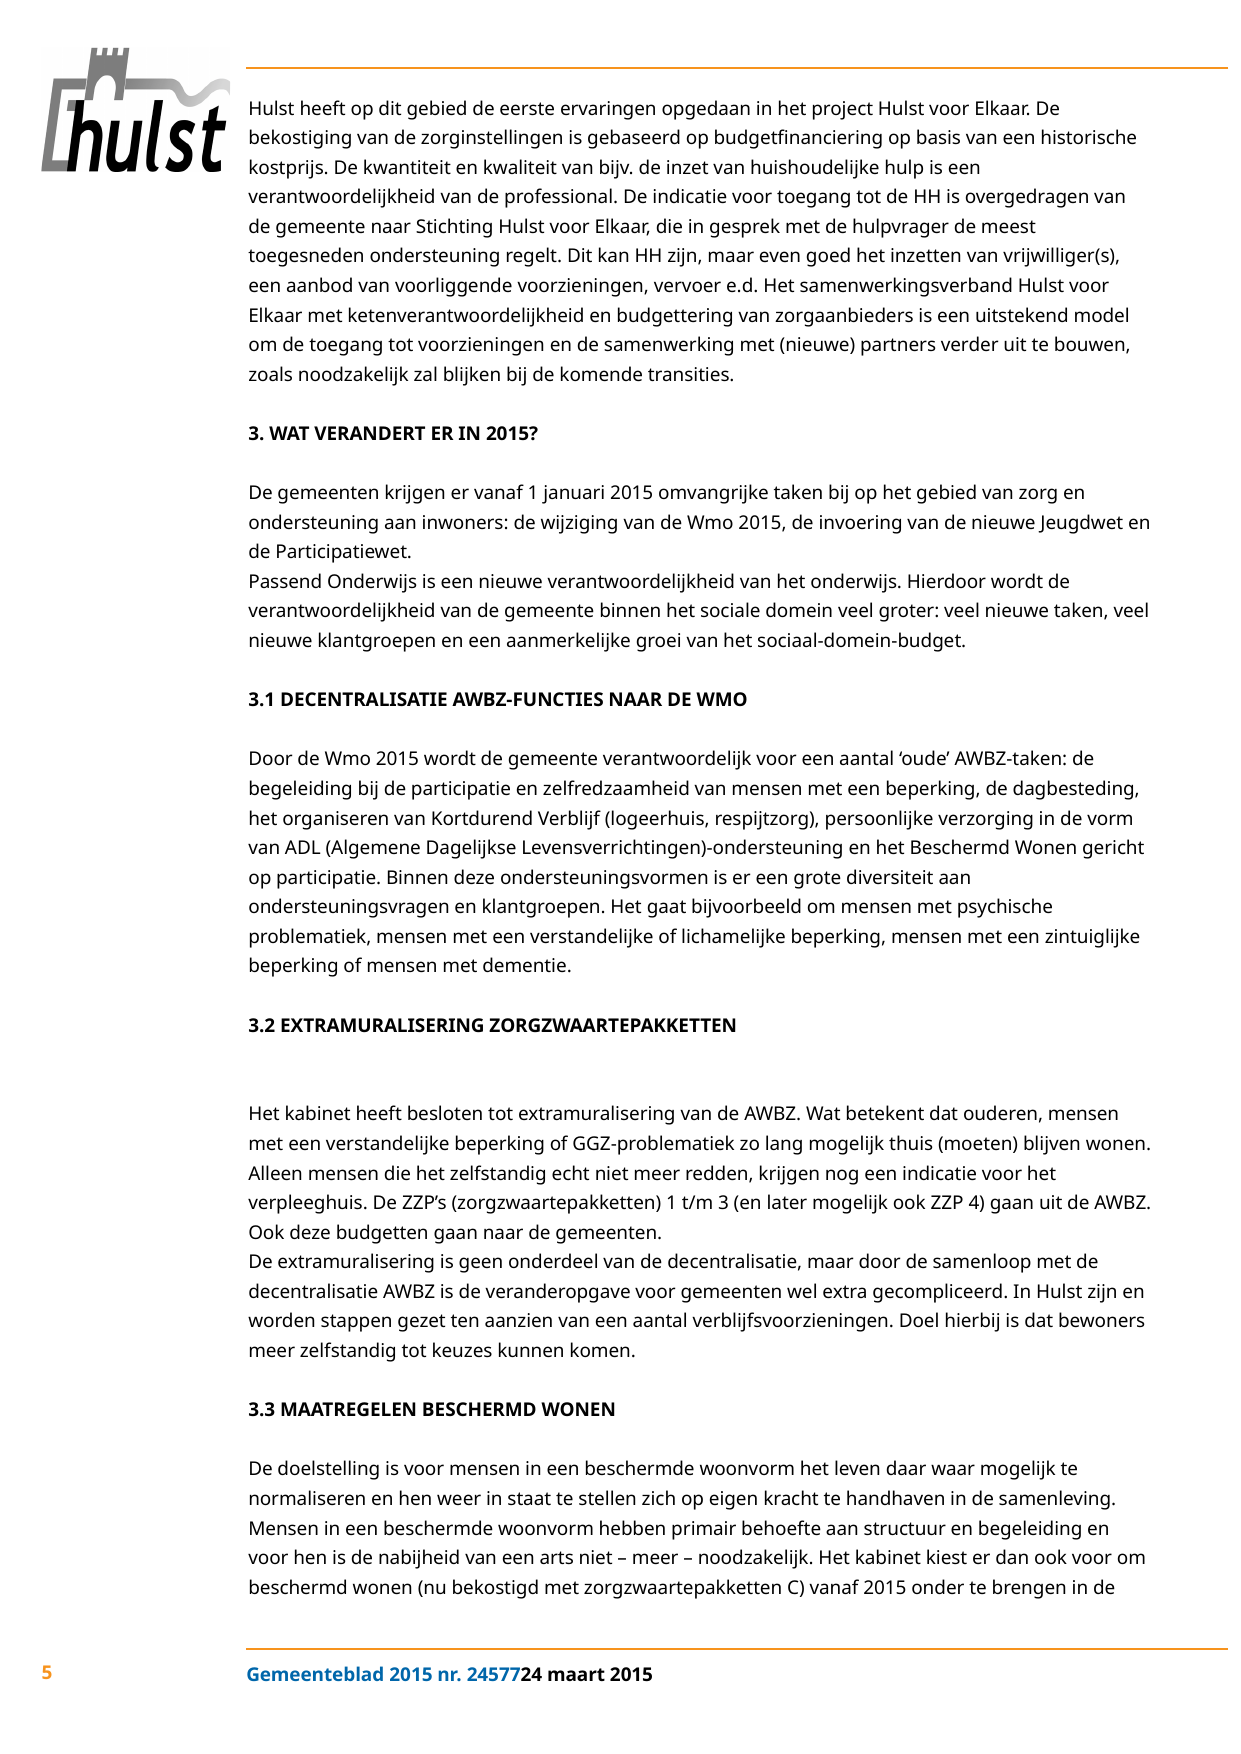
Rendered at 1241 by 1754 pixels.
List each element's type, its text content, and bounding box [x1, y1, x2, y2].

text De doelstelling is voor mensen in een beschermde woonvorm het leven daar waar mogelijk te normaliseren en hen weer in staat te stellen zich op eigen kracht te handhaven in de samenleving. Mensen in een beschermde woonvorm hebben primair behoefte aan structuur en begeleiding en voor hen is de nabijheid van een arts niet – meer – noodzakelijk. Het kabinet kiest er dan ook voor om beschermd wonen (nu bekostigd met zorgzwaartepakketten C) vanaf 2015 onder te brengen in de [248, 1456, 1152, 1600]
text 3.3 MAATREGELEN BESCHERMD WONEN [248, 1396, 1152, 1422]
text Het kabinet heeft besloten tot extramuralisering van de AWBZ. Wat betekent dat ouderen, mensen met een verstandelijke beperking of GGZ-problematiek zo lang mogelijk thuis (moeten) blijven wonen. Alleen mensen die het zelfstandig echt niet meer redden, krijgen nog een indicatie voor het verpleeghuis. De ZZP’s (zorgzwaartepakketten) 1 t/m 3 (en later mogelijk ook ZZP 4) gaan uit de AWBZ. Ook deze budgetten gaan naar de gemeenten. [248, 1101, 1152, 1245]
text Door de Wmo 2015 wordt de gemeente verantwoordelijk voor een aantal ‘oude’ AWBZ-taken: de begeleiding bij de participatie en zelfredzaamheid van mensen met een beperking, de dagbesteding, het organiseren van Kortdurend Verblijf (logeerhuis, respijtzorg), persoonlijke verzorging in de vorm van ADL (Algemene Dagelijkse Levensverrichtingen)-ondersteuning en het Beschermd Wonen gericht op participatie. Binnen deze ondersteuningsvormen is er een grote diversiteit aan ondersteuningsvragen en klantgroepen. Het gaat bijvoorbeeld om mensen met psychische problematiek, mensen met een verstandelijke of lichamelijke beperking, mensen met een zintuiglijke beperking of mensen met dementie. [248, 746, 1152, 978]
text 3.1 DECENTRALISATIE AWBZ-FUNCTIES NAAR DE WMO [248, 686, 1152, 712]
text De gemeenten krijgen er vanaf 1 januari 2015 omvangrijke taken bij op het gebied van zorg en ondersteuning aan inwoners: de wijziging van de Wmo 2015, de invoering van de nieuwe Jeugdwet en de Participatiewet. [248, 479, 1152, 564]
text De extramuralisering is geen onderdeel van de decentralisatie, maar door de samenloop met de decentralisatie AWBZ is de veranderopgave voor gemeenten wel extra gecompliceerd. In Hulst zijn en worden stappen gezet ten aanzien van een aantal verblijfsvoorzieningen. Doel hierbij is dat bewoners meer zelfstandig tot keuzes kunnen komen. [248, 1248, 1152, 1363]
picture [41, 47, 231, 172]
text 3.2 EXTRAMURALISERING ZORGZWAARTEPAKKETTEN [248, 1012, 1152, 1038]
text Passend Onderwijs is een nieuwe verantwoordelijkheid van het onderwijs. Hierdoor wordt de verantwoordelijkheid van de gemeente binnen het sociale domein veel groter: veel nieuwe taken, veel nieuwe klantgroepen en een aanmerkelijke groei van het sociaal-domein-budget. [248, 568, 1152, 653]
text Hulst heeft op dit gebied de eerste ervaringen opgedaan in het project Hulst voor Elkaar. De bekostiging van de zorginstellingen is gebaseerd op budgetfinanciering op basis van een historische kostprijs. De kwantiteit en kwaliteit van bijv. de inzet van huishoudelijke hulp is een verantwoordelijkheid van de professional. De indicatie voor toegang tot de HH is overgedragen van de gemeente naar Stichting Hulst voor Elkaar, die in gesprek met de hulpvrager de meest toegesneden ondersteuning regelt. Dit kan HH zijn, maar even goed het inzetten van vrijwilliger(s), een aanbod van voorliggende voorzieningen, vervoer e.d. Het samenwerkingsverband Hulst voor Elkaar met ketenverantwoordelijkheid en budgettering van zorgaanbieders is een uitstekend model om de toegang tot voorzieningen en de samenwerking met (nieuwe) partners verder uit te bouwen, zoals noodzakelijk zal blijken bij de komende transities. [248, 95, 1152, 387]
text 3. WAT VERANDERT ER IN 2015? [248, 420, 1152, 446]
